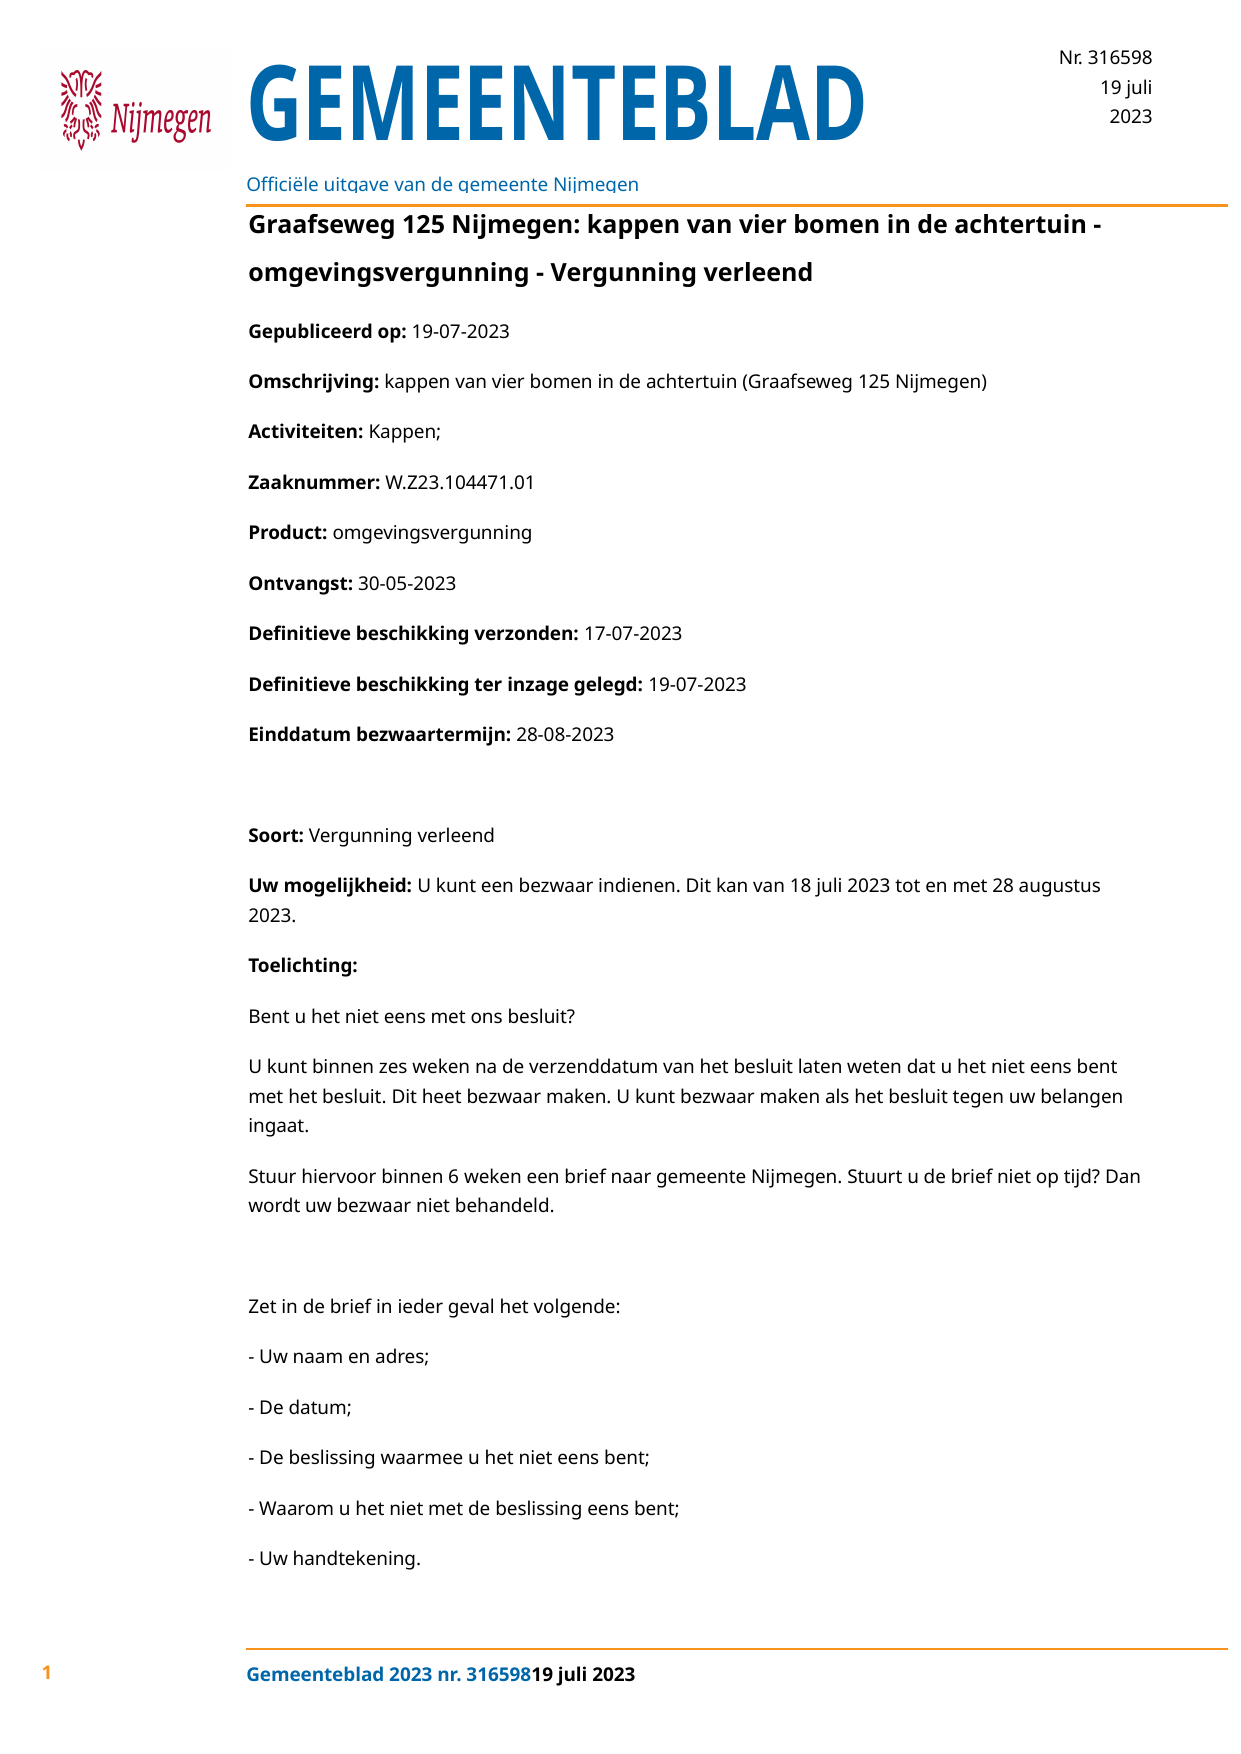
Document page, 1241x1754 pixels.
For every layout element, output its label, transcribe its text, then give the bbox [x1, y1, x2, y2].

text Gepubliceerd op: 19-07-2023 [248, 318, 1152, 344]
text - Uw handtekening. [248, 1545, 1152, 1571]
text - Uw naam en adres; [248, 1344, 1152, 1369]
text - De datum; [248, 1394, 1152, 1420]
text Definitieve beschikking ter inzage gelegd: 19-07-2023 [248, 671, 1152, 697]
text Ontvangst: 30-05-2023 [248, 570, 1152, 596]
text Einddatum bezwaartermijn: 28-08-2023 [248, 721, 1152, 747]
text - Waarom u het niet met de beslissing eens bent; [248, 1495, 1152, 1521]
text Graafseweg 125 Nijmegen: kappen van vier bomen in de achtertuin - omgevingsvergunning - Vergunning verleend [248, 207, 1152, 288]
text Zaaknummer: W.Z23.104471.01 [248, 469, 1152, 495]
text Uw mogelijkheid: U kunt een bezwaar indienen. Dit kan van 18 juli 2023 tot en met 28 augustus 2023. [248, 872, 1152, 928]
text Soort: Vergunning verleend [248, 822, 1152, 848]
text Stuur hiervoor binnen 6 weken een brief naar gemeente Nijmegen. Stuurt u de brief niet op tijd? Dan wordt uw bezwaar niet behandeld. [248, 1163, 1152, 1218]
text Product: omgevingsvergunning [248, 519, 1152, 545]
text Bent u het niet eens met ons besluit? [248, 1003, 1152, 1029]
text Toelichting: [248, 952, 1152, 978]
text Activiteiten: Kappen; [248, 419, 1152, 444]
text U kunt binnen zes weken na de verzenddatum van het besluit laten weten dat u het niet eens bent met het besluit. Dit heet bezwaar maken. U kunt bezwaar maken als het besluit tegen uw belangen ingaat. [248, 1053, 1152, 1138]
text Zet in de brief in ieder geval het volgende: [248, 1293, 1152, 1319]
text - De beslissing waarmee u het niet eens bent; [248, 1444, 1152, 1470]
text Omschrijving: kappen van vier bomen in de achtertuin (Graafseweg 125 Nijmegen) [248, 368, 1152, 394]
text Definitieve beschikking verzonden: 17-07-2023 [248, 620, 1152, 646]
picture [41, 47, 231, 172]
